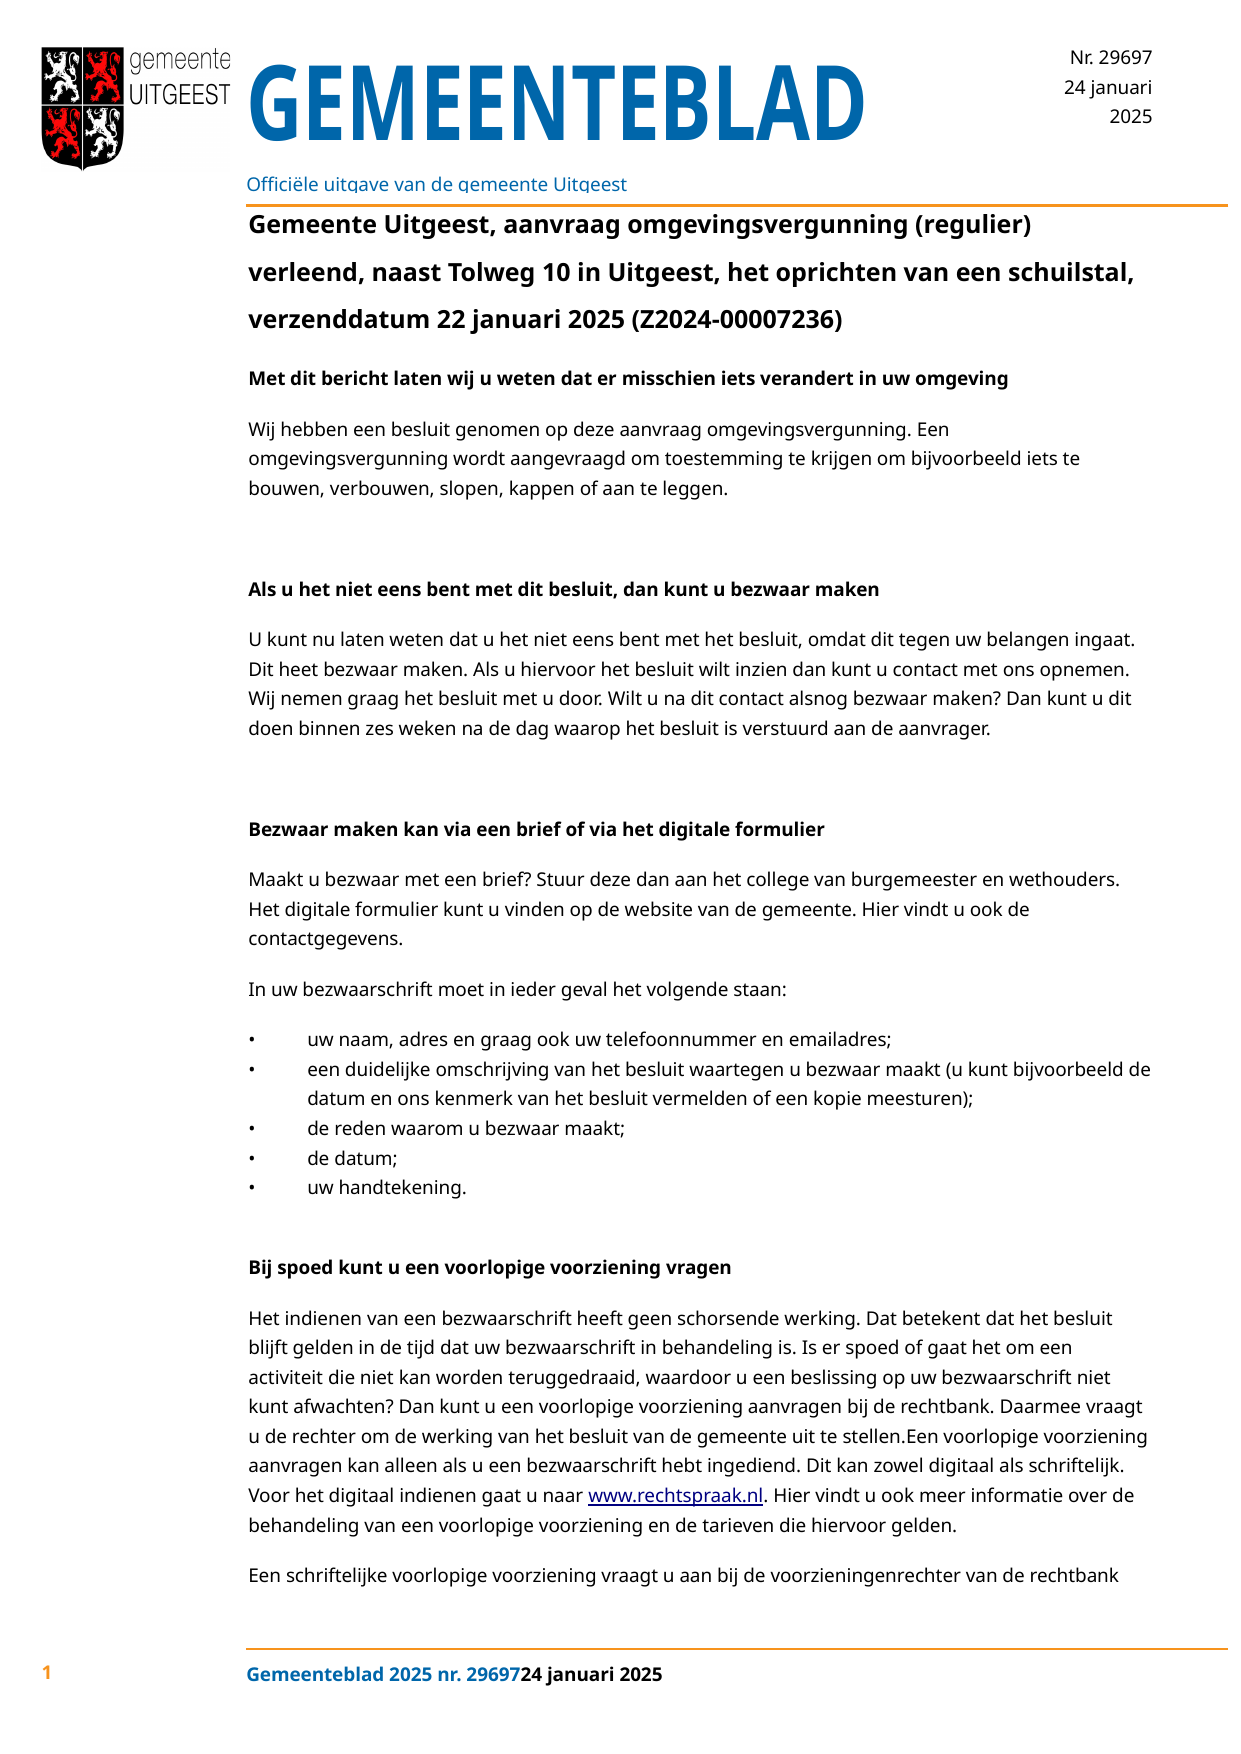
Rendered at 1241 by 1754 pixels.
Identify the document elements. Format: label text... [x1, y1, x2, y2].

list een duidelijke omschrijving van het besluit waartegen u bezwaar maakt (u kunt bijvoorbeeld de datum en ons kenmerk van het besluit vermelden of een kopie meesturen); [248, 1056, 1152, 1111]
text Met dit bericht laten wij u weten dat er misschien iets verandert in uw omgeving [248, 366, 1152, 391]
text Als u het niet eens bent met dit besluit, dan kunt u bezwaar maken [248, 576, 1152, 602]
text In uw bezwaarschrift moet in ieder geval het volgende staan: [248, 976, 1152, 1002]
text Wij hebben een besluit genomen op deze aanvraag omgevingsvergunning. Een omgevingsvergunning wordt aangevraagd om toestemming te krijgen om bijvoorbeeld iets te bouwen, verbouwen, slopen, kappen of aan te leggen. [248, 416, 1152, 501]
picture [41, 47, 231, 172]
text Maakt u bezwaar met een brief? Stuur deze dan aan het college van burgemeester en wethouders. Het digitale formulier kunt u vinden op de website van de gemeente. Hier vindt u ook de contactgegevens. [248, 866, 1152, 951]
list uw handtekening. [248, 1174, 1152, 1200]
list de datum; [248, 1145, 1152, 1170]
text Bij spoed kunt u een voorlopige voorziening vragen [248, 1254, 1152, 1280]
text U kunt nu laten weten dat u het niet eens bent met het besluit, omdat dit tegen uw belangen ingaat. Dit heet bezwaar maken. Als u hiervoor het besluit wilt inzien dan kunt u contact met ons opnemen. Wij nemen graag het besluit met u door. Wilt u na dit contact alsnog bezwaar maken? Dan kunt u dit doen binnen zes weken na de dag waarop het besluit is verstuurd aan de aanvrager. [248, 626, 1152, 741]
text Het indienen van een bezwaarschrift heeft geen schorsende werking. Dat betekent dat het besluit blijft gelden in de tijd dat uw bezwaarschrift in behandeling is. Is er spoed of gaat het om een activiteit die niet kan worden teruggedraaid, waardoor u een beslissing op uw bezwaarschrift niet kunt afwachten? Dan kunt u een voorlopige voorziening aanvragen bij de rechtbank. Daarmee vraagt u de rechter om de werking van het besluit van de gemeente uit te stellen.Een voorlopige voorziening aanvragen kan alleen als u een bezwaarschrift hebt ingediend. Dit kan zowel digitaal als schriftelijk. Voor het digitaal indienen gaat u naar www.rechtspraak.nl. Hier vindt u ook meer informatie over de behandeling van een voorlopige voorziening en de tarieven die hiervoor gelden. [248, 1305, 1152, 1537]
text Bezwaar maken kan via een brief of via het digitale formulier [248, 816, 1152, 842]
text Een schriftelijke voorlopige voorziening vraagt u aan bij de voorzieningenrechter van de rechtbank [248, 1562, 1152, 1588]
list de reden waarom u bezwaar maakt; [248, 1115, 1152, 1141]
text Gemeente Uitgeest, aanvraag omgevingsvergunning (regulier) verleend, naast Tolweg 10 in Uitgeest, het oprichten van een schuilstal, verzenddatum 22 januari 2025 (Z2024-00007236) [248, 207, 1152, 336]
list uw naam, adres en graag ook uw telefoonnummer en emailadres; [248, 1026, 1152, 1052]
